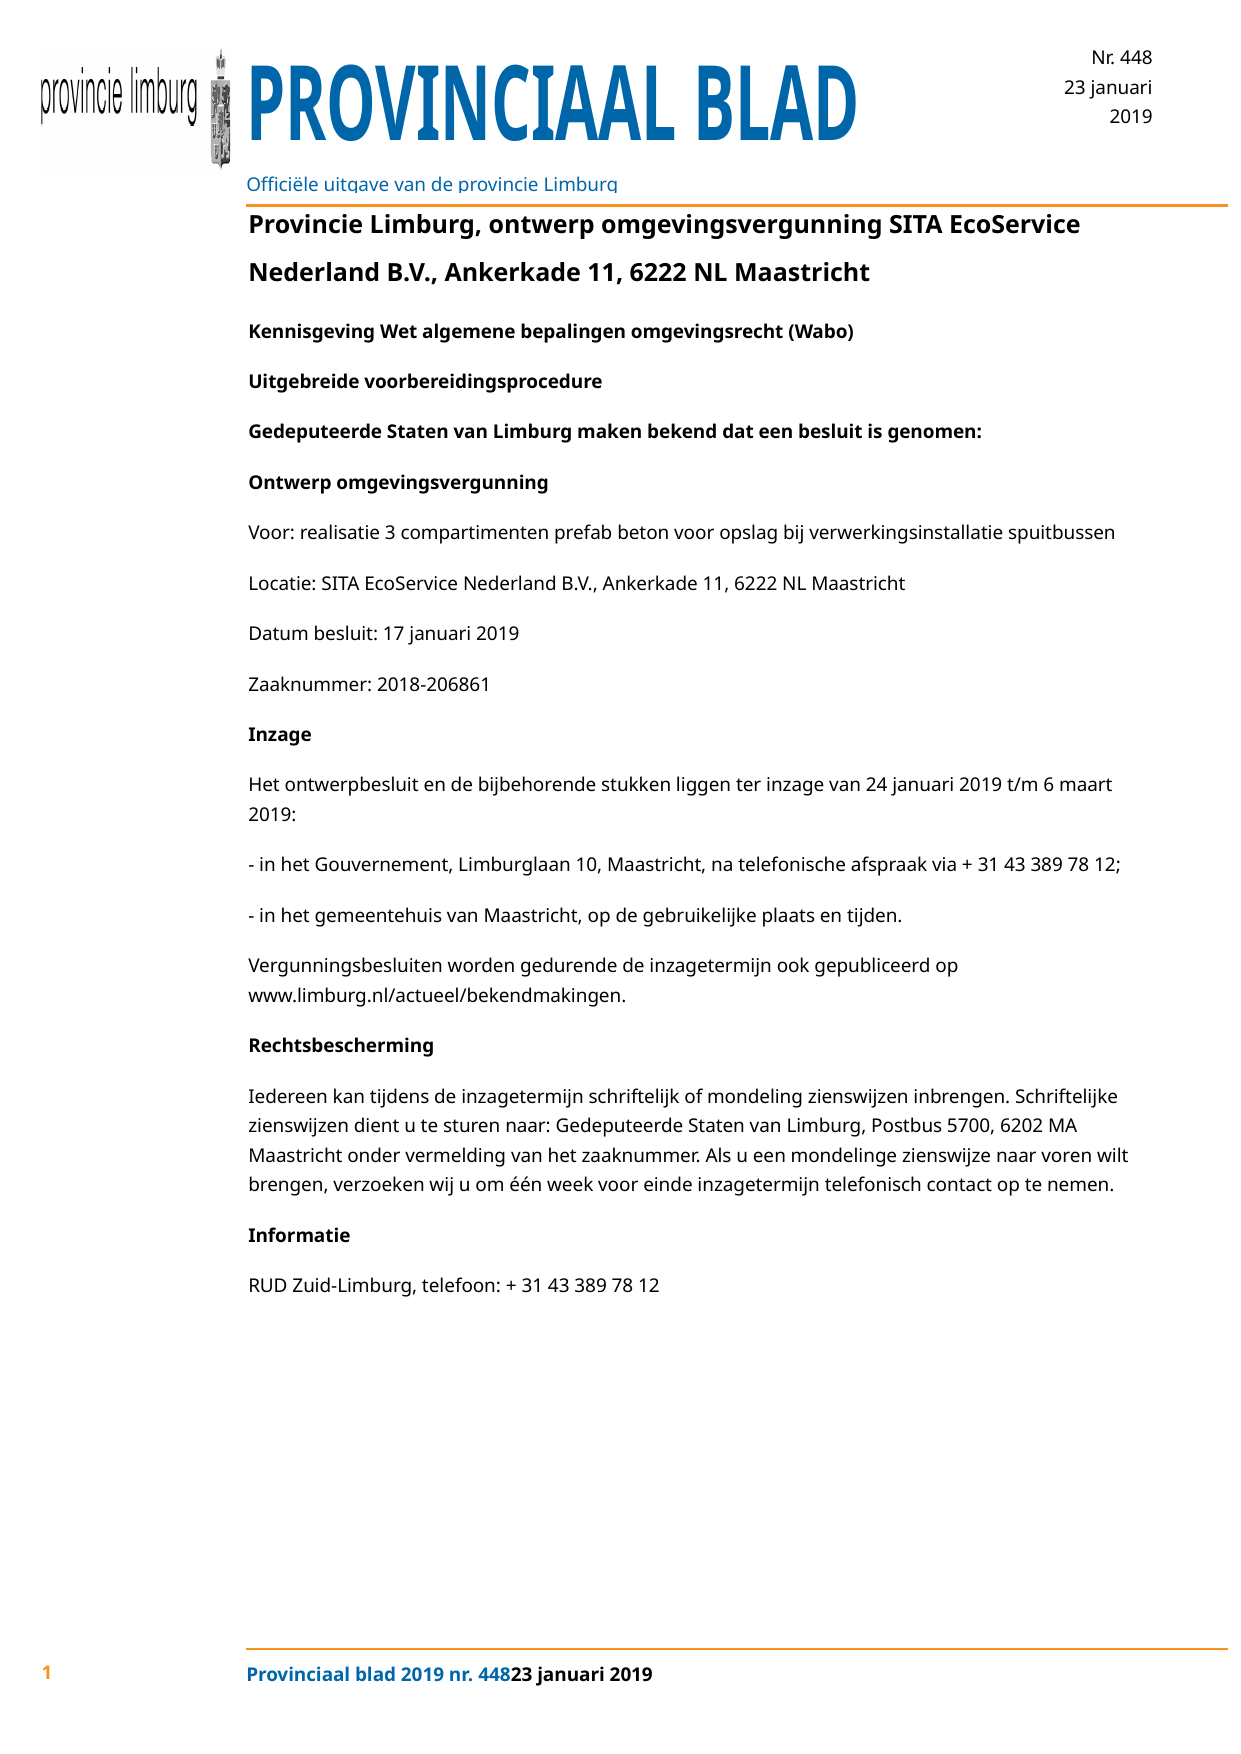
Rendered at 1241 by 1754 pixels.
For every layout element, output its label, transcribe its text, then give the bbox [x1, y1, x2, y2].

text Ontwerp omgevingsvergunning [248, 469, 1152, 495]
text - in het Gouvernement, Limburglaan 10, Maastricht, na telefonische afspraak via + 31 43 389 78 12; [248, 852, 1152, 877]
text Uitgebreide voorbereidingsprocedure [248, 368, 1152, 394]
text Rechtsbescherming [248, 1032, 1152, 1058]
text Gedeputeerde Staten van Limburg maken bekend dat een besluit is genomen: [248, 419, 1152, 444]
text Inzage [248, 721, 1152, 747]
text - in het gemeentehuis van Maastricht, op de gebruikelijke plaats en tijden. [248, 902, 1152, 928]
text RUD Zuid-Limburg, telefoon: + 31 43 389 78 12 [248, 1272, 1152, 1298]
text Vergunningsbesluiten worden gedurende de inzagetermijn ook gepubliceerd op www.limburg.nl/actueel/bekendmakingen. [248, 952, 1152, 1008]
picture [41, 47, 231, 172]
text Locatie: SITA EcoService Nederland B.V., Ankerkade 11, 6222 NL Maastricht [248, 570, 1152, 596]
text Informatie [248, 1222, 1152, 1248]
text Het ontwerpbesluit en de bijbehorende stukken liggen ter inzage van 24 januari 2019 t/m 6 maart 2019: [248, 772, 1152, 827]
text Provincie Limburg, ontwerp omgevingsvergunning SITA EcoService Nederland B.V., Ankerkade 11, 6222 NL Maastricht [248, 207, 1152, 288]
text Voor: realisatie 3 compartimenten prefab beton voor opslag bij verwerkingsinstallatie spuitbussen [248, 519, 1152, 545]
text Kennisgeving Wet algemene bepalingen omgevingsrecht (Wabo) [248, 318, 1152, 344]
text Zaaknummer: 2018-206861 [248, 671, 1152, 697]
text Datum besluit: 17 januari 2019 [248, 620, 1152, 646]
text Iedereen kan tijdens de inzagetermijn schriftelijk of mondeling zienswijzen inbrengen. Schriftelijke zienswijzen dient u te sturen naar: Gedeputeerde Staten van Limburg, Postbus 5700, 6202 MA Maastricht onder vermelding van het zaaknummer. Als u een mondelinge zienswijze naar voren wilt brengen, verzoeken wij u om één week voor einde inzagetermijn telefonisch contact op te nemen. [248, 1083, 1152, 1197]
